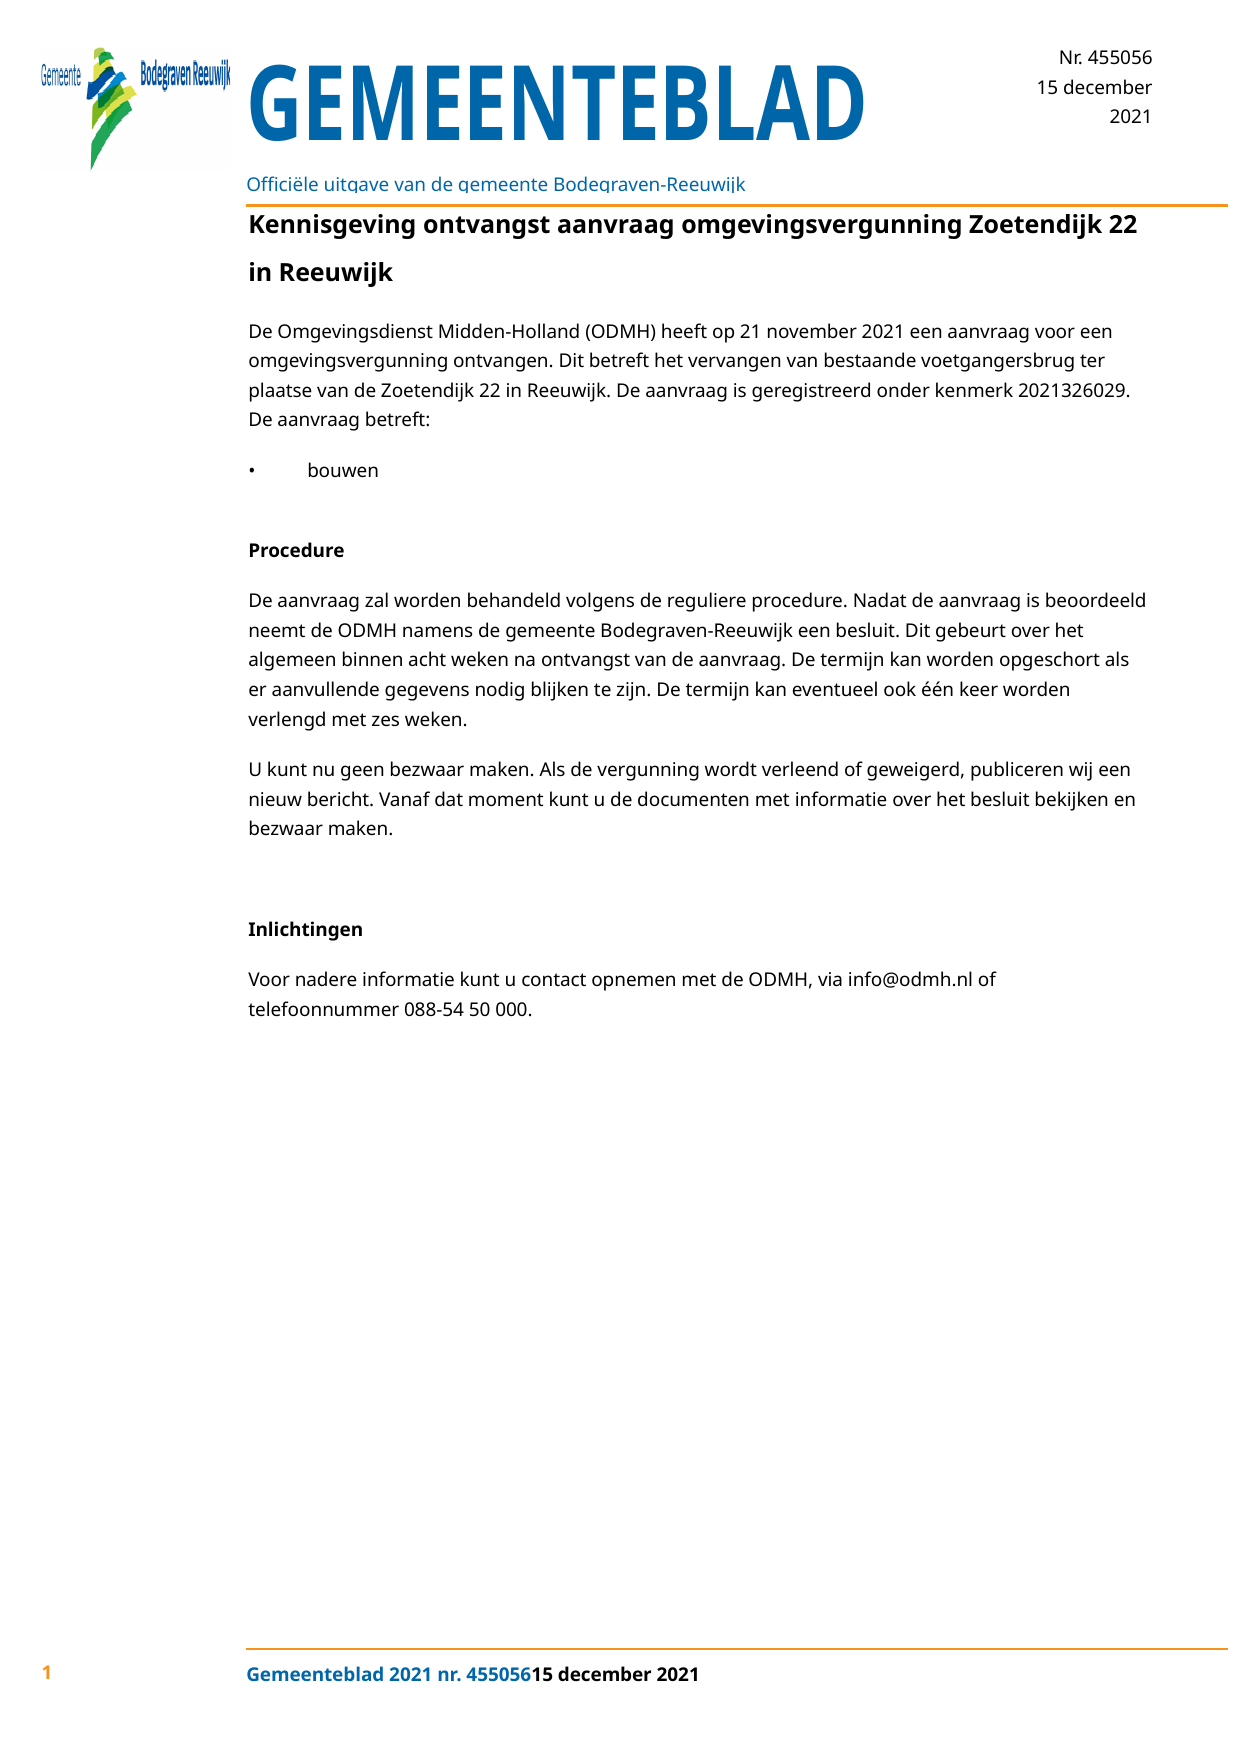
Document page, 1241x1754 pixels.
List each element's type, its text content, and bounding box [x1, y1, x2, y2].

text De aanvraag zal worden behandeld volgens de reguliere procedure. Nadat de aanvraag is beoordeeld neemt de ODMH namens de gemeente Bodegraven-Reeuwijk een besluit. Dit gebeurt over het algemeen binnen acht weken na ontvangst van de aanvraag. De termijn kan worden opgeschort als er aanvullende gegevens nodig blijken te zijn. De termijn kan eventueel ook één keer worden verlengd met zes weken. [248, 587, 1152, 732]
text Kennisgeving ontvangst aanvraag omgevingsvergunning Zoetendijk 22 in Reeuwijk [248, 207, 1152, 288]
text Procedure [248, 537, 1152, 563]
text Inlichtingen [248, 916, 1152, 942]
text De Omgevingsdienst Midden-Holland (ODMH) heeft op 21 november 2021 een aanvraag voor een omgevingsvergunning ontvangen. Dit betreft het vervangen van bestaande voetgangersbrug ter plaatse van de Zoetendijk 22 in Reeuwijk. De aanvraag is geregistreerd onder kenmerk 2021326029. De aanvraag betreft: [248, 318, 1152, 432]
picture [41, 47, 231, 172]
text U kunt nu geen bezwaar maken. Als de vergunning wordt verleend of geweigerd, publiceren wij een nieuw bericht. Vanaf dat moment kunt u de documenten met informatie over het besluit bekijken en bezwaar maken. [248, 756, 1152, 841]
text Voor nadere informatie kunt u contact opnemen met de ODMH, via info@odmh.nl of telefoonnummer 088-54 50 000. [248, 967, 1152, 1022]
list bouwen [248, 457, 1152, 483]
